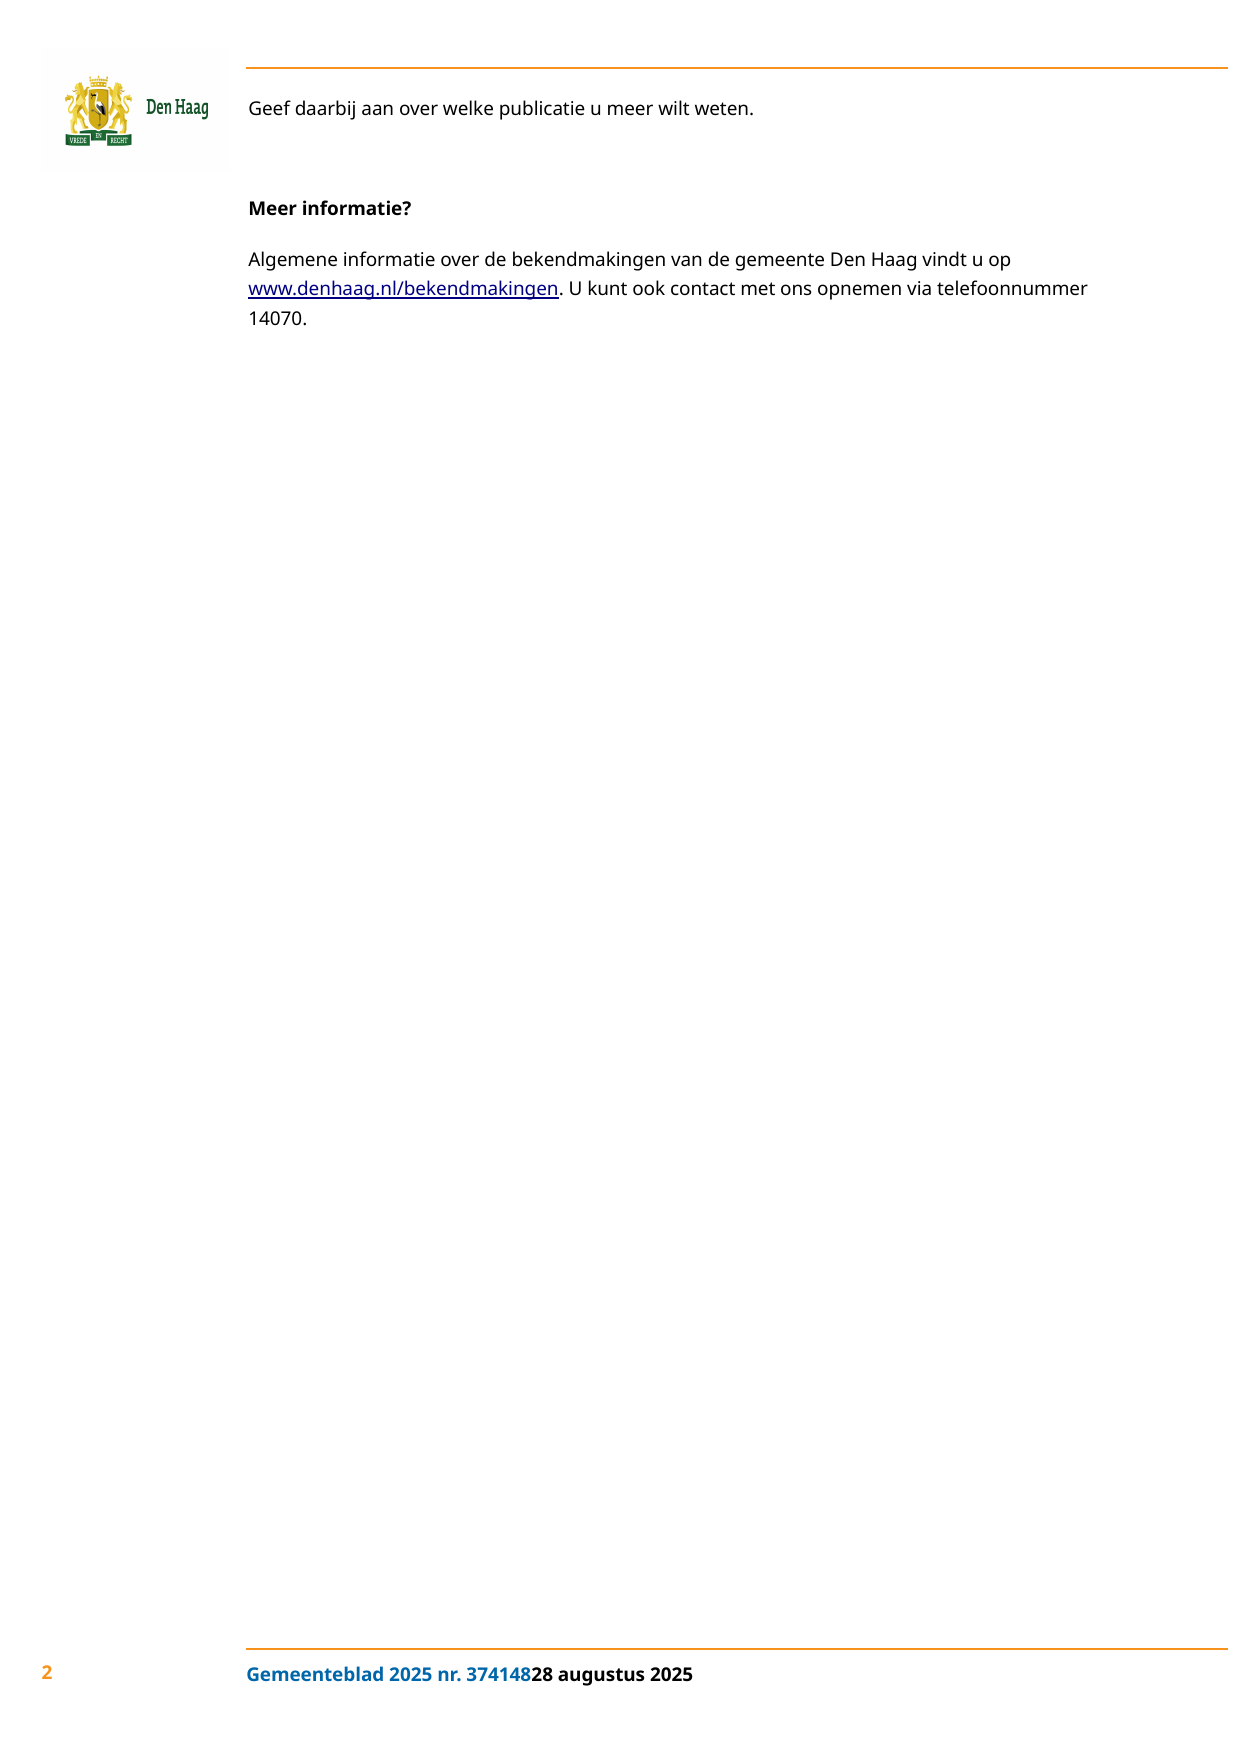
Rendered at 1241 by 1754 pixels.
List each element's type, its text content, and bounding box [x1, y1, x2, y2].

picture [41, 47, 231, 172]
text Algemene informatie over de bekendmakingen van de gemeente Den Haag vindt u op www.denhaag.nl/bekendmakingen. U kunt ook contact met ons opnemen via telefoonnummer 14070. [248, 246, 1152, 331]
text Geef daarbij aan over welke publicatie u meer wilt weten. [248, 95, 1152, 121]
text Meer informatie? [248, 196, 1152, 221]
